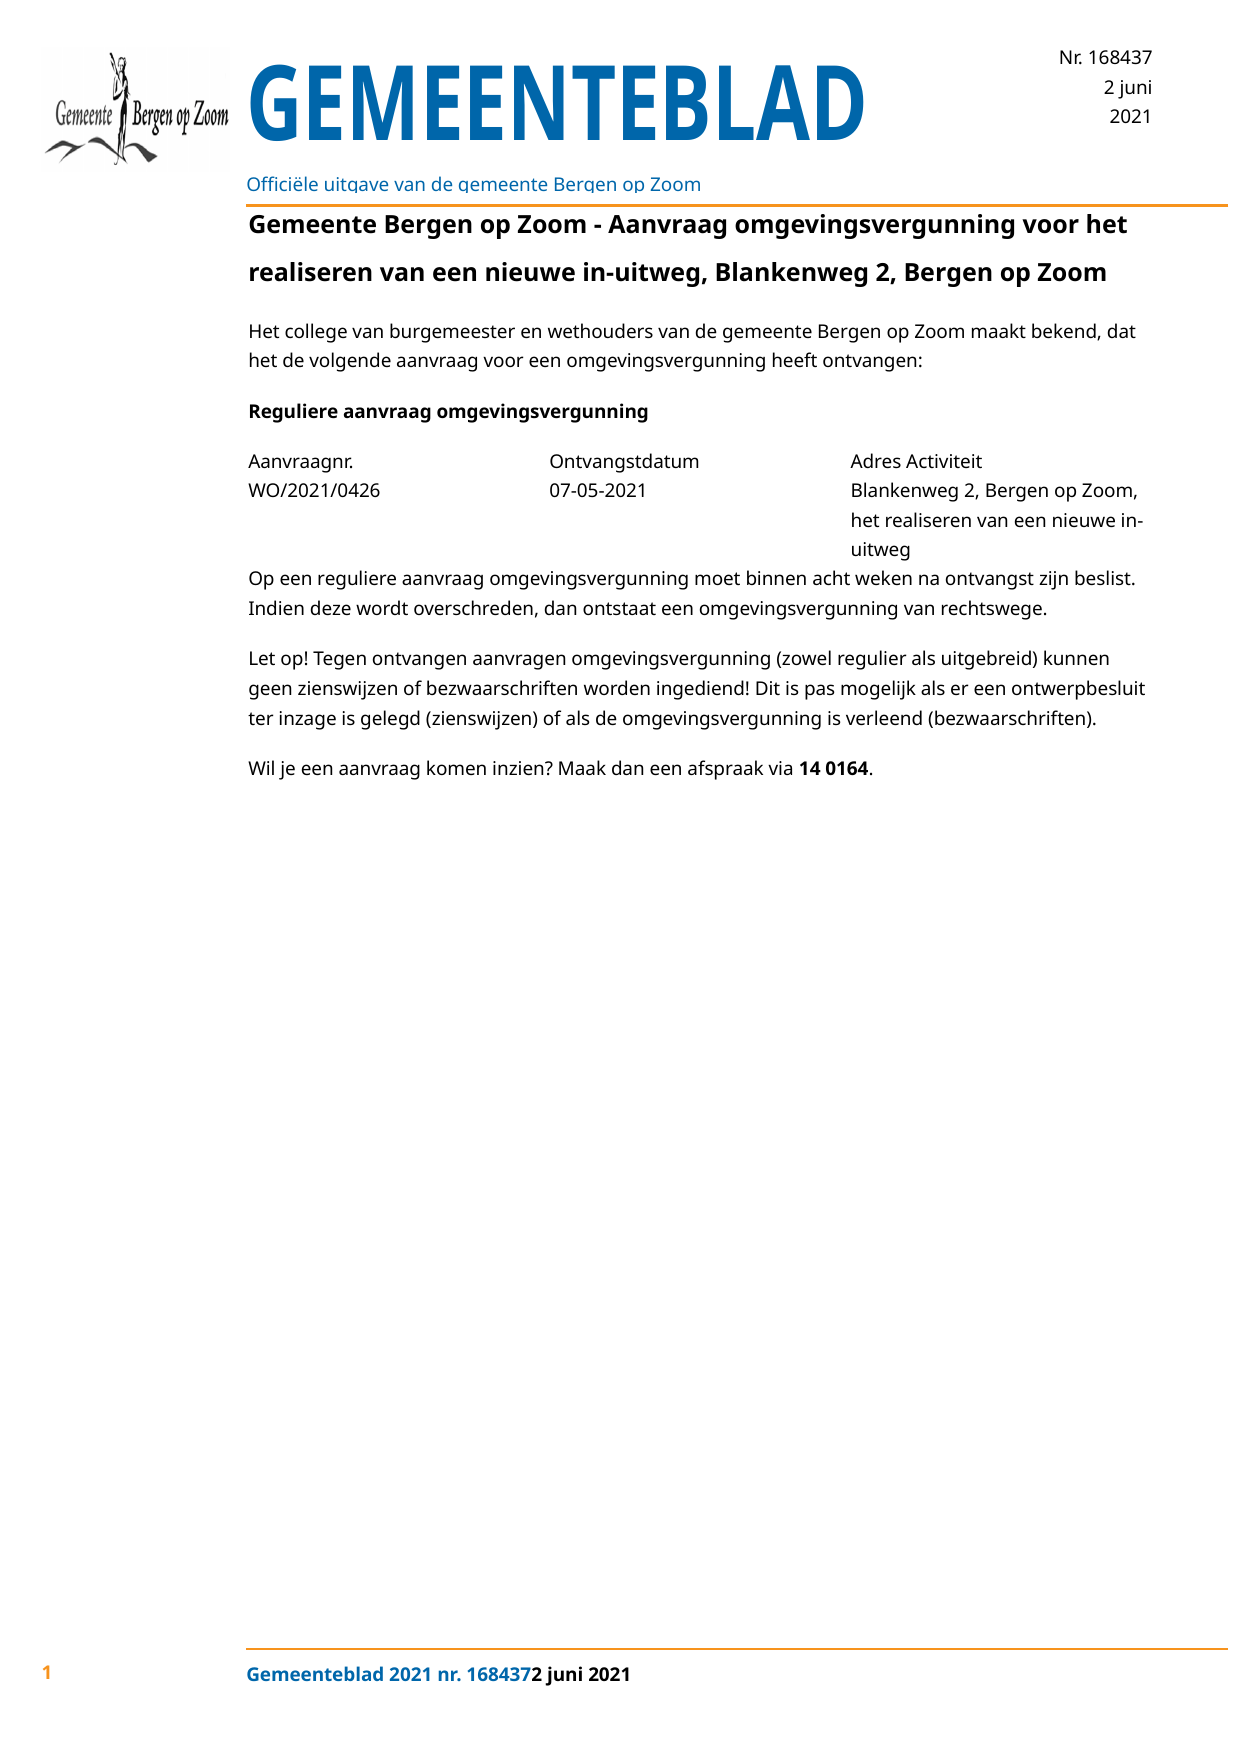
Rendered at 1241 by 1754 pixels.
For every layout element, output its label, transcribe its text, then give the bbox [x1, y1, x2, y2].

table_header Ontvangstdatum [549, 449, 850, 474]
text Op een reguliere aanvraag omgevingsvergunning moet binnen acht weken na ontvangst zijn beslist. Indien deze wordt overschreden, dan ontstaat een omgevingsvergunning van rechtswege. [248, 566, 1152, 621]
text Reguliere aanvraag omgevingsvergunning [248, 398, 1152, 424]
table_header Adres Activiteit [850, 449, 1152, 474]
table_header WO/2021/0426 [248, 478, 549, 562]
text Wil je een aanvraag komen inzien? Maak dan een afspraak via 14 0164. [248, 755, 1152, 781]
picture [41, 47, 231, 172]
text Het college van burgemeester en wethouders van de gemeente Bergen op Zoom maakt bekend, dat het de volgende aanvraag voor een omgevingsvergunning heeft ontvangen: [248, 318, 1152, 373]
text Gemeente Bergen op Zoom - Aanvraag omgevingsvergunning voor het realiseren van een nieuwe in-uitweg, Blankenweg 2, Bergen op Zoom [248, 207, 1152, 288]
table_header 07-05-2021 [549, 478, 850, 562]
text Let op! Tegen ontvangen aanvragen omgevingsvergunning (zowel regulier als uitgebreid) kunnen geen zienswijzen of bezwaarschriften worden ingediend! Dit is pas mogelijk als er een ontwerpbesluit ter inzage is gelegd (zienswijzen) of als de omgevingsvergunning is verleend (bezwaarschriften). [248, 646, 1152, 731]
table_header Aanvraagnr. [248, 449, 549, 474]
table_header Blankenweg 2, Bergen op Zoom, het realiseren van een nieuwe in-uitweg [850, 478, 1152, 562]
